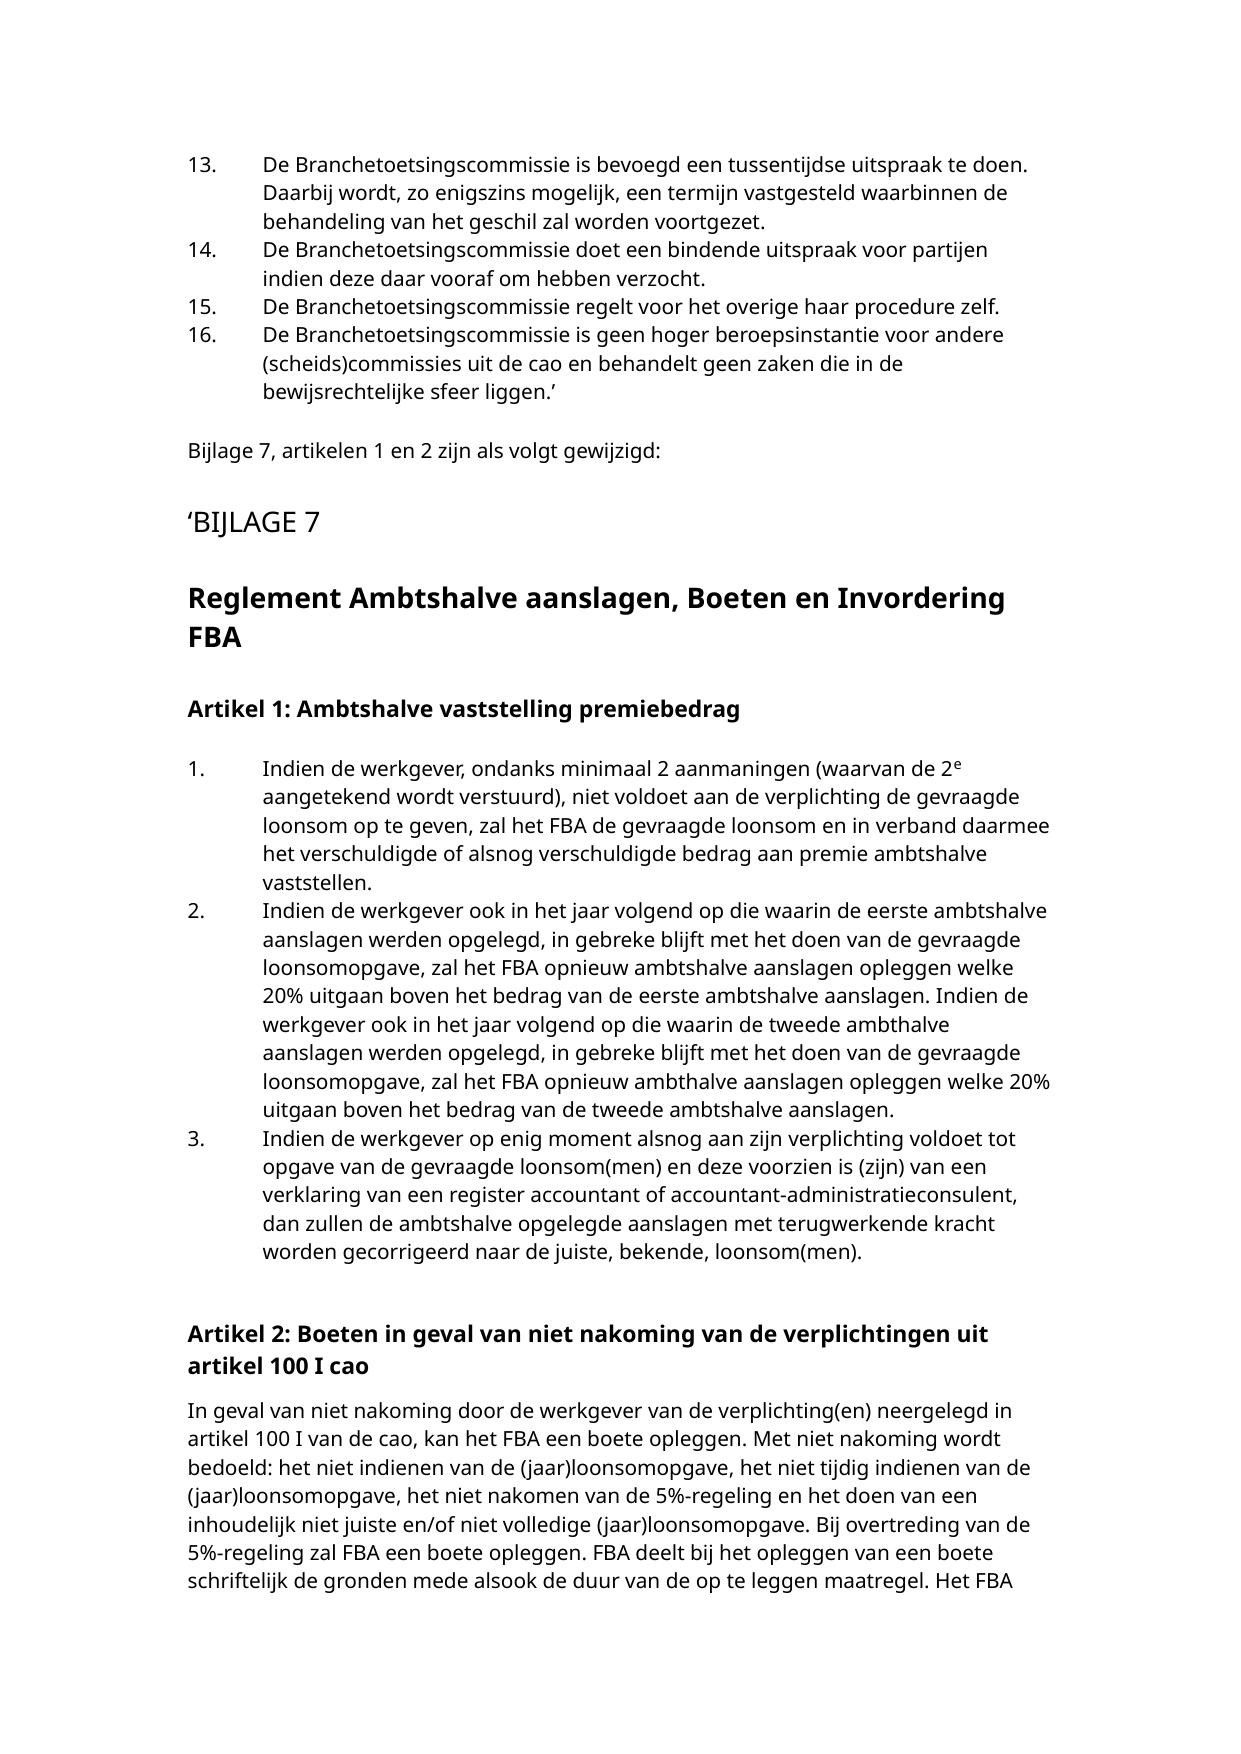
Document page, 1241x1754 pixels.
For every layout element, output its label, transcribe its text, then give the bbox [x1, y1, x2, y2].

subtitle Artikel 2: Boeten in geval van niet nakoming van de verplichtingen uit artikel 100 I cao [187, 1318, 1053, 1381]
list De Branchetoetsingscommissie is geen hoger beroepsinstantie voor andere (scheids)commissies uit de cao en behandelt geen zaken die in de bewijsrechtelijke sfeer liggen.’ [187, 321, 1053, 406]
text In geval van niet nakoming door de werkgever van de verplichting(en) neergelegd in artikel 100 I van de cao, kan het FBA een boete opleggen. Met niet nakoming wordt bedoeld: het niet indienen van de (jaar)loonsomopgave, het niet tijdig indienen van de (jaar)loonsomopgave, het niet nakomen van de 5%-regeling en het doen van een inhoudelijk niet juiste en/of niet volledige (jaar)loonsomopgave. Bij overtreding van de 5%-regeling zal FBA een boete opleggen. FBA deelt bij het opleggen van een boete schriftelijk de gronden mede alsook de duur van de op te leggen maatregel. Het FBA [187, 1396, 1053, 1595]
subtitle Reglement Ambtshalve aanslagen, Boeten en Invordering FBA [187, 578, 1053, 655]
subtitle Artikel 1: Ambtshalve vaststelling premiebedrag [187, 693, 1053, 724]
list Indien de werkgever, ondanks minimaal 2 aanmaningen (waarvan de 2e aangetekend wordt verstuurd), niet voldoet aan de verplichting de gevraagde loonsom op te geven, zal het FBA de gevraagde loonsom en in verband daarmee het verschuldigde of alsnog verschuldigde bedrag aan premie ambtshalve vaststellen. [187, 754, 1053, 896]
list Indien de werkgever ook in het jaar volgend op die waarin de eerste ambtshalve aanslagen werden opgelegd, in gebreke blijft met het doen van de gevraagde loonsomopgave, zal het FBA opnieuw ambtshalve aanslagen opleggen welke 20% uitgaan boven het bedrag van de eerste ambtshalve aanslagen. Indien de werkgever ook in het jaar volgend op die waarin de tweede ambthalve aanslagen werden opgelegd, in gebreke blijft met het doen van de gevraagde loonsomopgave, zal het FBA opnieuw ambthalve aanslagen opleggen welke 20% uitgaan boven het bedrag van de tweede ambtshalve aanslagen. [187, 896, 1053, 1124]
list De Branchetoetsingscommissie is bevoegd een tussentijdse uitspraak te doen. Daarbij wordt, zo enigszins mogelijk, een termijn vastgesteld waarbinnen de behandeling van het geschil zal worden voortgezet. [187, 150, 1053, 235]
subtitle ‘BIJLAGE 7 [187, 502, 1053, 541]
list De Branchetoetsingscommissie regelt voor het overige haar procedure zelf. [187, 292, 1053, 321]
text Bijlage 7, artikelen 1 en 2 zijn als volgt gewijzigd: [187, 436, 1053, 464]
list Indien de werkgever op enig moment alsnog aan zijn verplichting voldoet tot opgave van de gevraagde loonsom(men) en deze voorzien is (zijn) van een verklaring van een register accountant of accountant-administratieconsulent, dan zullen de ambtshalve opgelegde aanslagen met terugwerkende kracht worden gecorrigeerd naar de juiste, bekende, loonsom(men). [187, 1124, 1053, 1266]
list De Branchetoetsingscommissie doet een bindende uitspraak voor partijen indien deze daar vooraf om hebben verzocht. [187, 235, 1053, 292]
